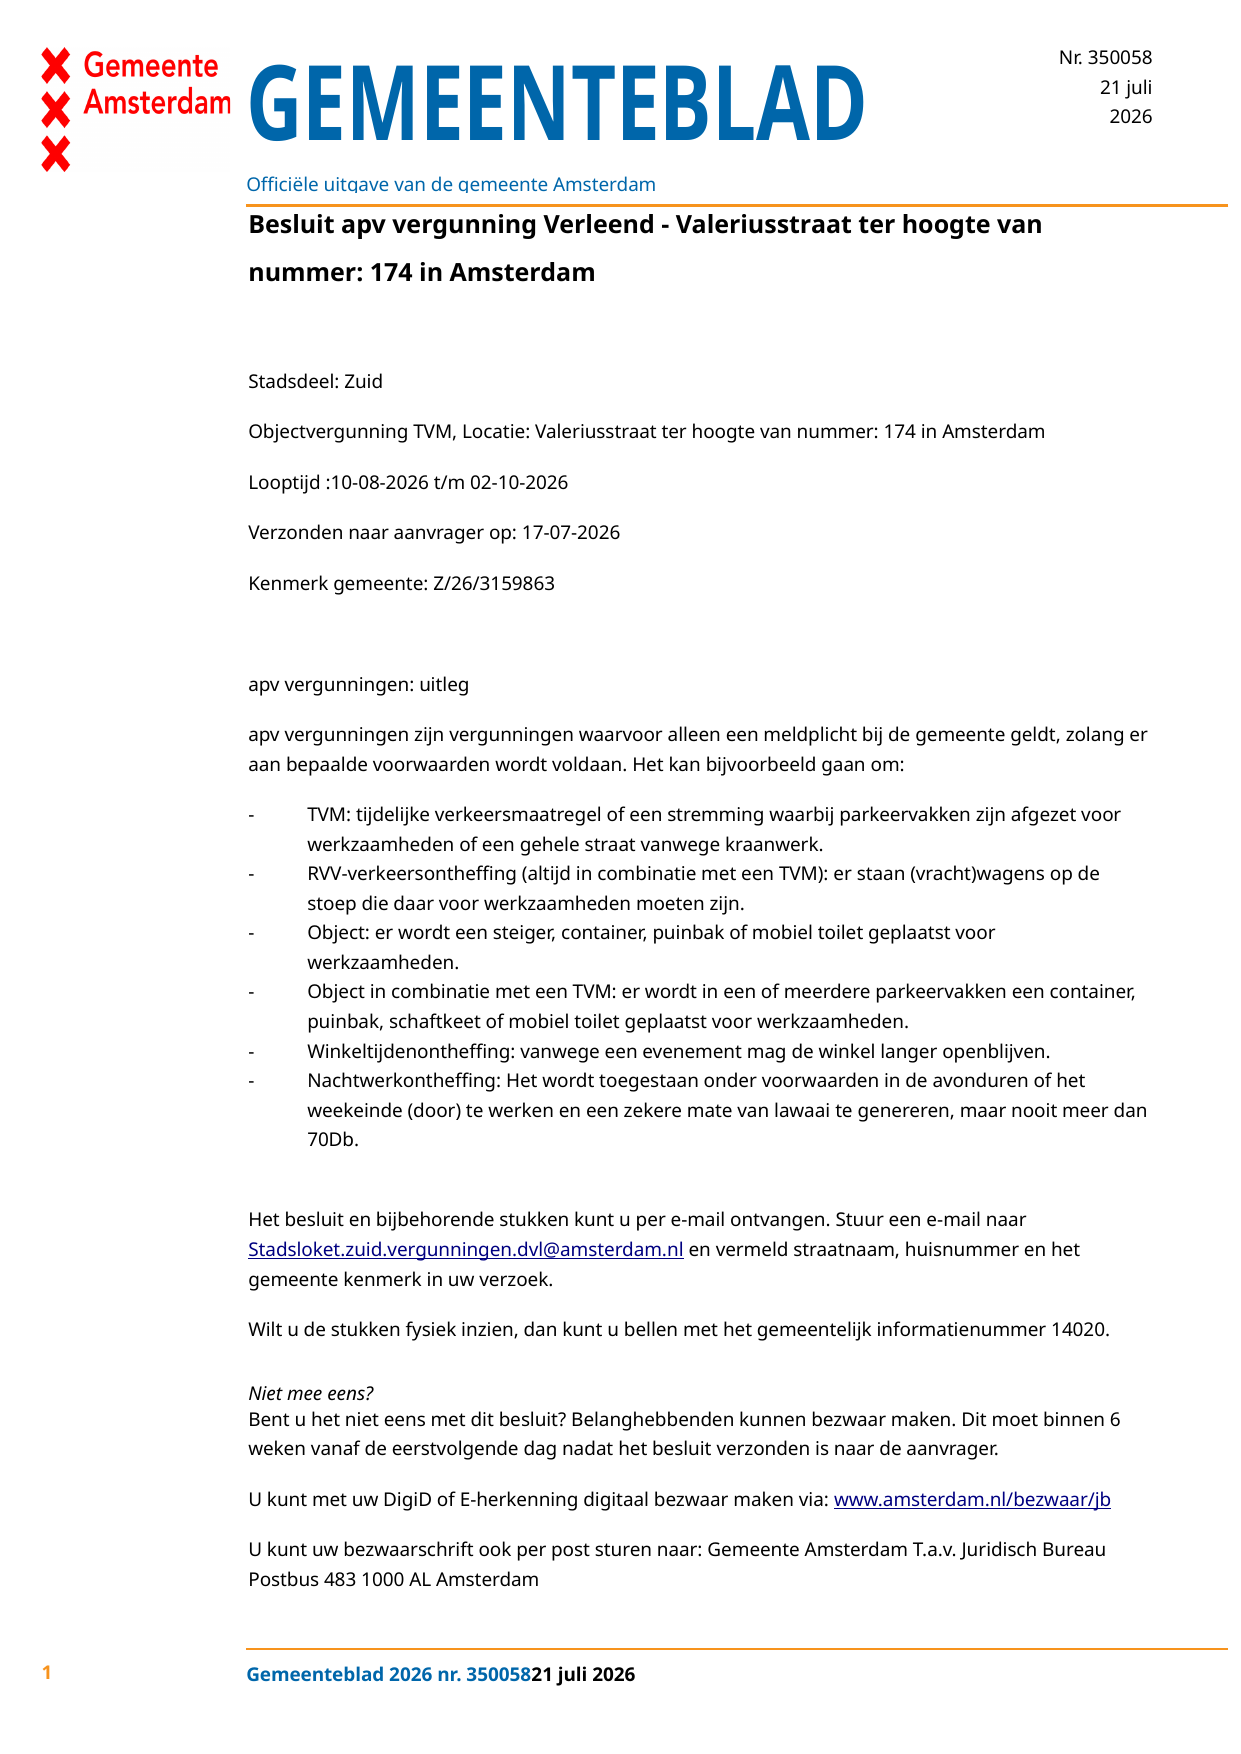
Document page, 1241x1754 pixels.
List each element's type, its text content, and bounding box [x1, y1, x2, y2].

text Wilt u de stukken fysiek inzien, dan kunt u bellen met het gemeentelijk informatienummer 14020. [248, 1316, 1152, 1342]
text Het besluit en bijbehorende stukken kunt u per e-mail ontvangen. Stuur een e-mail naar Stadsloket.zuid.vergunningen.dvl@amsterdam.nl en vermeld straatnaam, huisnummer en het gemeente kenmerk in uw verzoek. [248, 1207, 1152, 1292]
picture [41, 47, 231, 172]
text Niet mee eens? [248, 1380, 1152, 1406]
text Looptijd :10-08-2026 t/m 02-10-2026 [248, 469, 1152, 495]
list Object: er wordt een steiger, container, puinbak of mobiel toilet geplaatst voor werkzaamheden. [248, 919, 1152, 975]
list Object in combinatie met een TVM: er wordt in een of meerdere parkeervakken een container, puinbak, schaftkeet of mobiel toilet geplaatst voor werkzaamheden. [248, 979, 1152, 1034]
text U kunt met uw DigiD of E-herkenning digitaal bezwaar maken via: www.amsterdam.nl/bezwaar/jb [248, 1486, 1152, 1512]
text Verzonden naar aanvrager op: 17-07-2026 [248, 519, 1152, 545]
text Besluit apv vergunning Verleend - Valeriusstraat ter hoogte van nummer: 174 in Amsterdam [248, 207, 1152, 288]
text Stadsdeel: Zuid [248, 368, 1152, 394]
list Nachtwerkontheffing: Het wordt toegestaan onder voorwaarden in de avonduren of het weekeinde (door) te werken en een zekere mate van lawaai te genereren, maar nooit meer dan 70Db. [248, 1067, 1152, 1152]
text U kunt uw bezwaarschrift ook per post sturen naar: Gemeente Amsterdam T.a.v. Juridisch Bureau Postbus 483 1000 AL Amsterdam [248, 1536, 1152, 1592]
text Bent u het niet eens met dit besluit? Belanghebbenden kunnen bezwaar maken. Dit moet binnen 6 weken vanaf de eerstvolgende dag nadat het besluit verzonden is naar de aanvrager. [248, 1406, 1152, 1461]
list RVV-verkeersontheffing (altijd in combinatie met een TVM): er staan (vracht)wagens op de stoep die daar voor werkzaamheden moeten zijn. [248, 860, 1152, 916]
text Kenmerk gemeente: Z/26/3159863 [248, 570, 1152, 596]
text Objectvergunning TVM, Locatie: Valeriusstraat ter hoogte van nummer: 174 in Amsterdam [248, 419, 1152, 444]
list Winkeltijdenontheffing: vanwege een evenement mag de winkel langer openblijven. [248, 1038, 1152, 1064]
text apv vergunningen: uitleg [248, 671, 1152, 697]
list TVM: tijdelijke verkeersmaatregel of een stremming waarbij parkeervakken zijn afgezet voor werkzaamheden of een gehele straat vanwege kraanwerk. [248, 801, 1152, 857]
text apv vergunningen zijn vergunningen waarvoor alleen een meldplicht bij de gemeente geldt, zolang er aan bepaalde voorwaarden wordt voldaan. Het kan bijvoorbeeld gaan om: [248, 721, 1152, 777]
